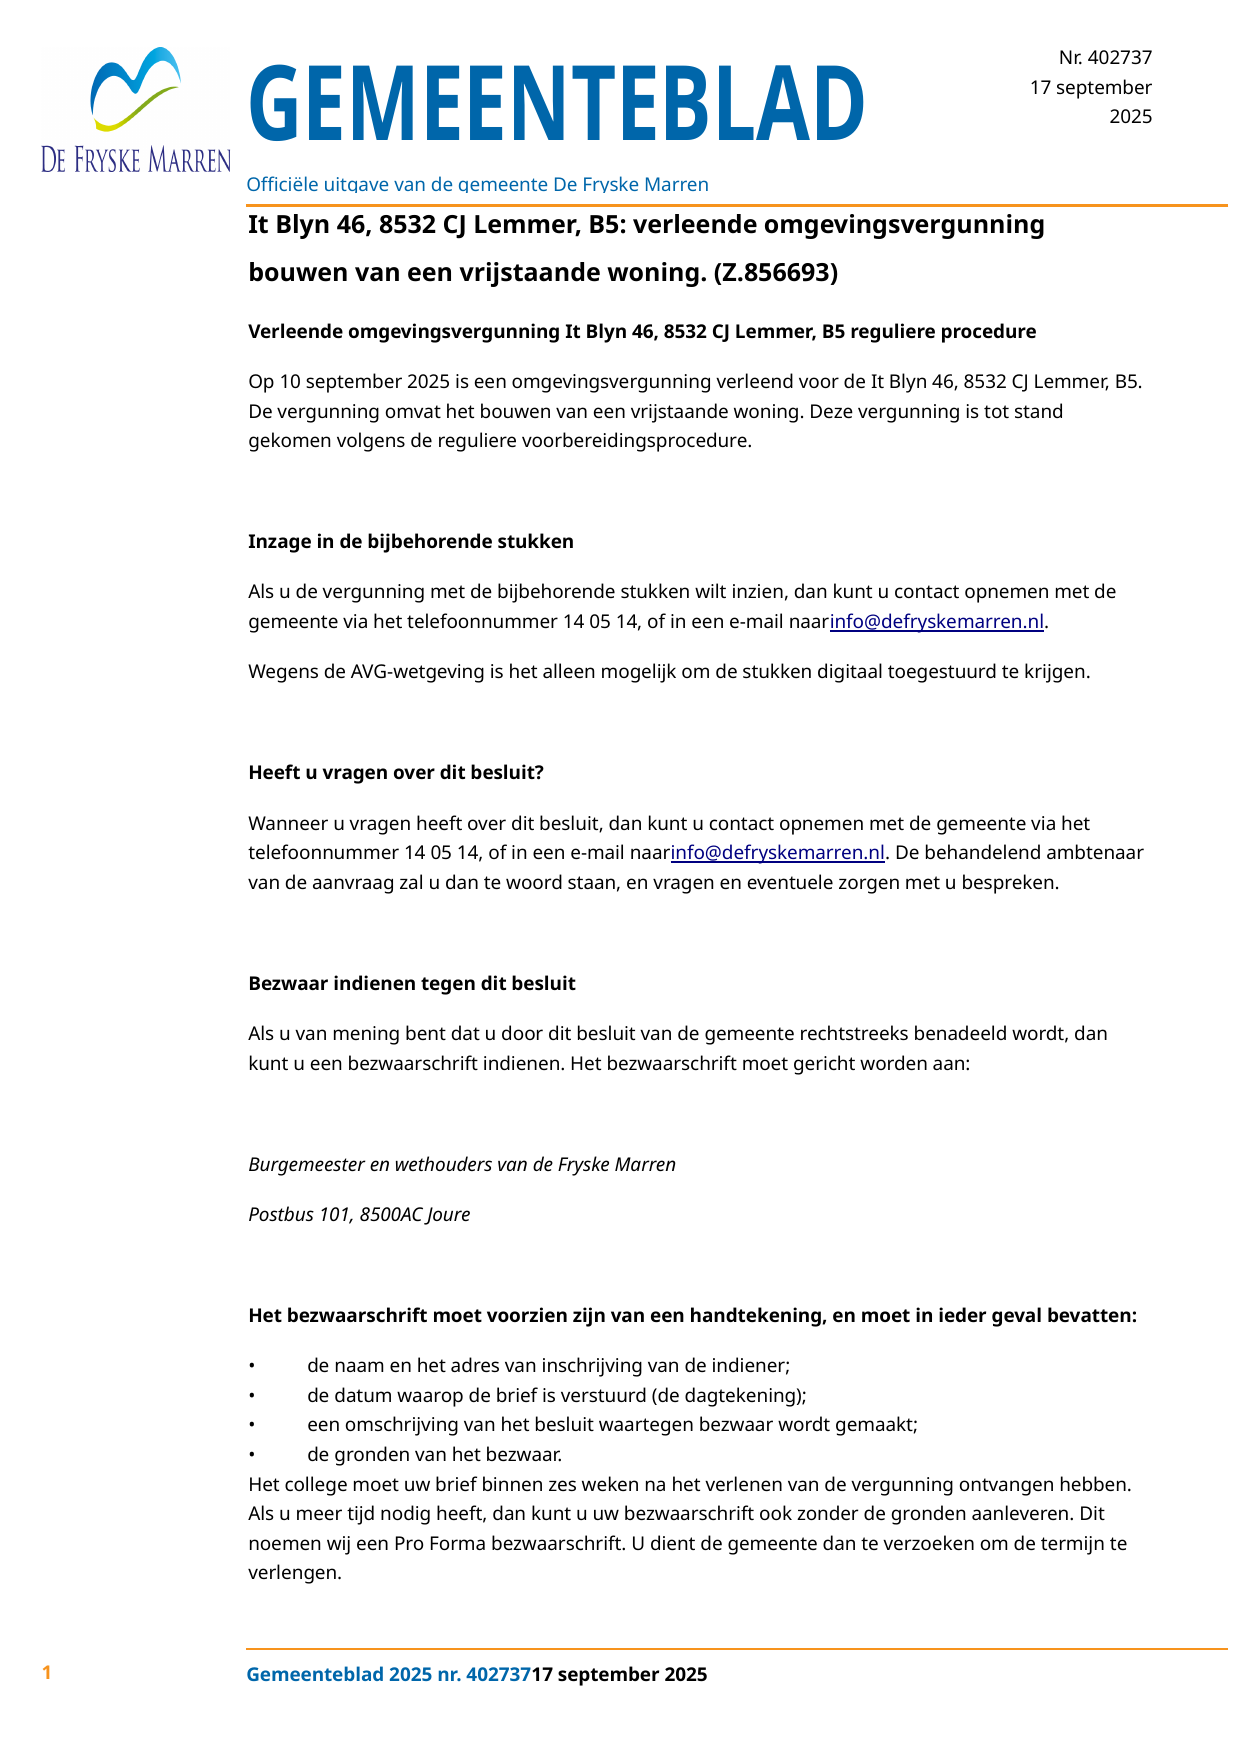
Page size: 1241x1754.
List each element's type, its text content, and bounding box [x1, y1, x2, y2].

text Burgemeester en wethouders van de Fryske Marren [248, 1151, 1152, 1177]
text Op 10 september 2025 is een omgevingsvergunning verleend voor de It Blyn 46, 8532 CJ Lemmer, B5. De vergunning omvat het bouwen van een vrijstaande woning. Deze vergunning is tot stand gekomen volgens de reguliere voorbereidingsprocedure. [248, 368, 1152, 453]
text It Blyn 46, 8532 CJ Lemmer, B5: verleende omgevingsvergunning bouwen van een vrijstaande woning. (Z.856693) [248, 207, 1152, 288]
text Wegens de AVG-wetgeving is het alleen mogelijk om de stukken digitaal toegestuurd te krijgen. [248, 659, 1152, 684]
list de datum waarop de brief is verstuurd (de dagtekening); [248, 1382, 1152, 1408]
list de naam en het adres van inschrijving van de indiener; [248, 1352, 1152, 1378]
text Als u van mening bent dat u door dit besluit van de gemeente rechtstreeks benadeeld wordt, dan kunt u een bezwaarschrift indienen. Het bezwaarschrift moet gericht worden aan: [248, 1020, 1152, 1076]
text Inzage in de bijbehorende stukken [248, 528, 1152, 554]
text Heeft u vragen over dit besluit? [248, 759, 1152, 785]
text Als u de vergunning met de bijbehorende stukken wilt inzien, dan kunt u contact opnemen met de gemeente via het telefoonnummer 14 05 14, of in een e-mail naarinfo@defryskemarren.nl. [248, 579, 1152, 634]
list de gronden van het bezwaar. [248, 1441, 1152, 1467]
text Verleende omgevingsvergunning It Blyn 46, 8532 CJ Lemmer, B5 reguliere procedure [248, 318, 1152, 344]
text Het bezwaarschrift moet voorzien zijn van een handtekening, en moet in ieder geval bevatten: [248, 1302, 1152, 1328]
picture [41, 47, 231, 172]
list een omschrijving van het besluit waartegen bezwaar wordt gemaakt; [248, 1412, 1152, 1437]
text Het college moet uw brief binnen zes weken na het verlenen van de vergunning ontvangen hebben. Als u meer tijd nodig heeft, dan kunt u uw bezwaarschrift ook zonder de gronden aanleveren. Dit noemen wij een Pro Forma bezwaarschrift. U dient de gemeente dan te verzoeken om de termijn te verlengen. [248, 1471, 1152, 1585]
text Postbus 101, 8500AC Joure [248, 1201, 1152, 1227]
text Wanneer u vragen heeft over dit besluit, dan kunt u contact opnemen met de gemeente via het telefoonnummer 14 05 14, of in een e-mail naarinfo@defryskemarren.nl. De behandelend ambtenaar van de aanvraag zal u dan te woord staan, en vragen en eventuele zorgen met u bespreken. [248, 810, 1152, 895]
text Bezwaar indienen tegen dit besluit [248, 970, 1152, 996]
